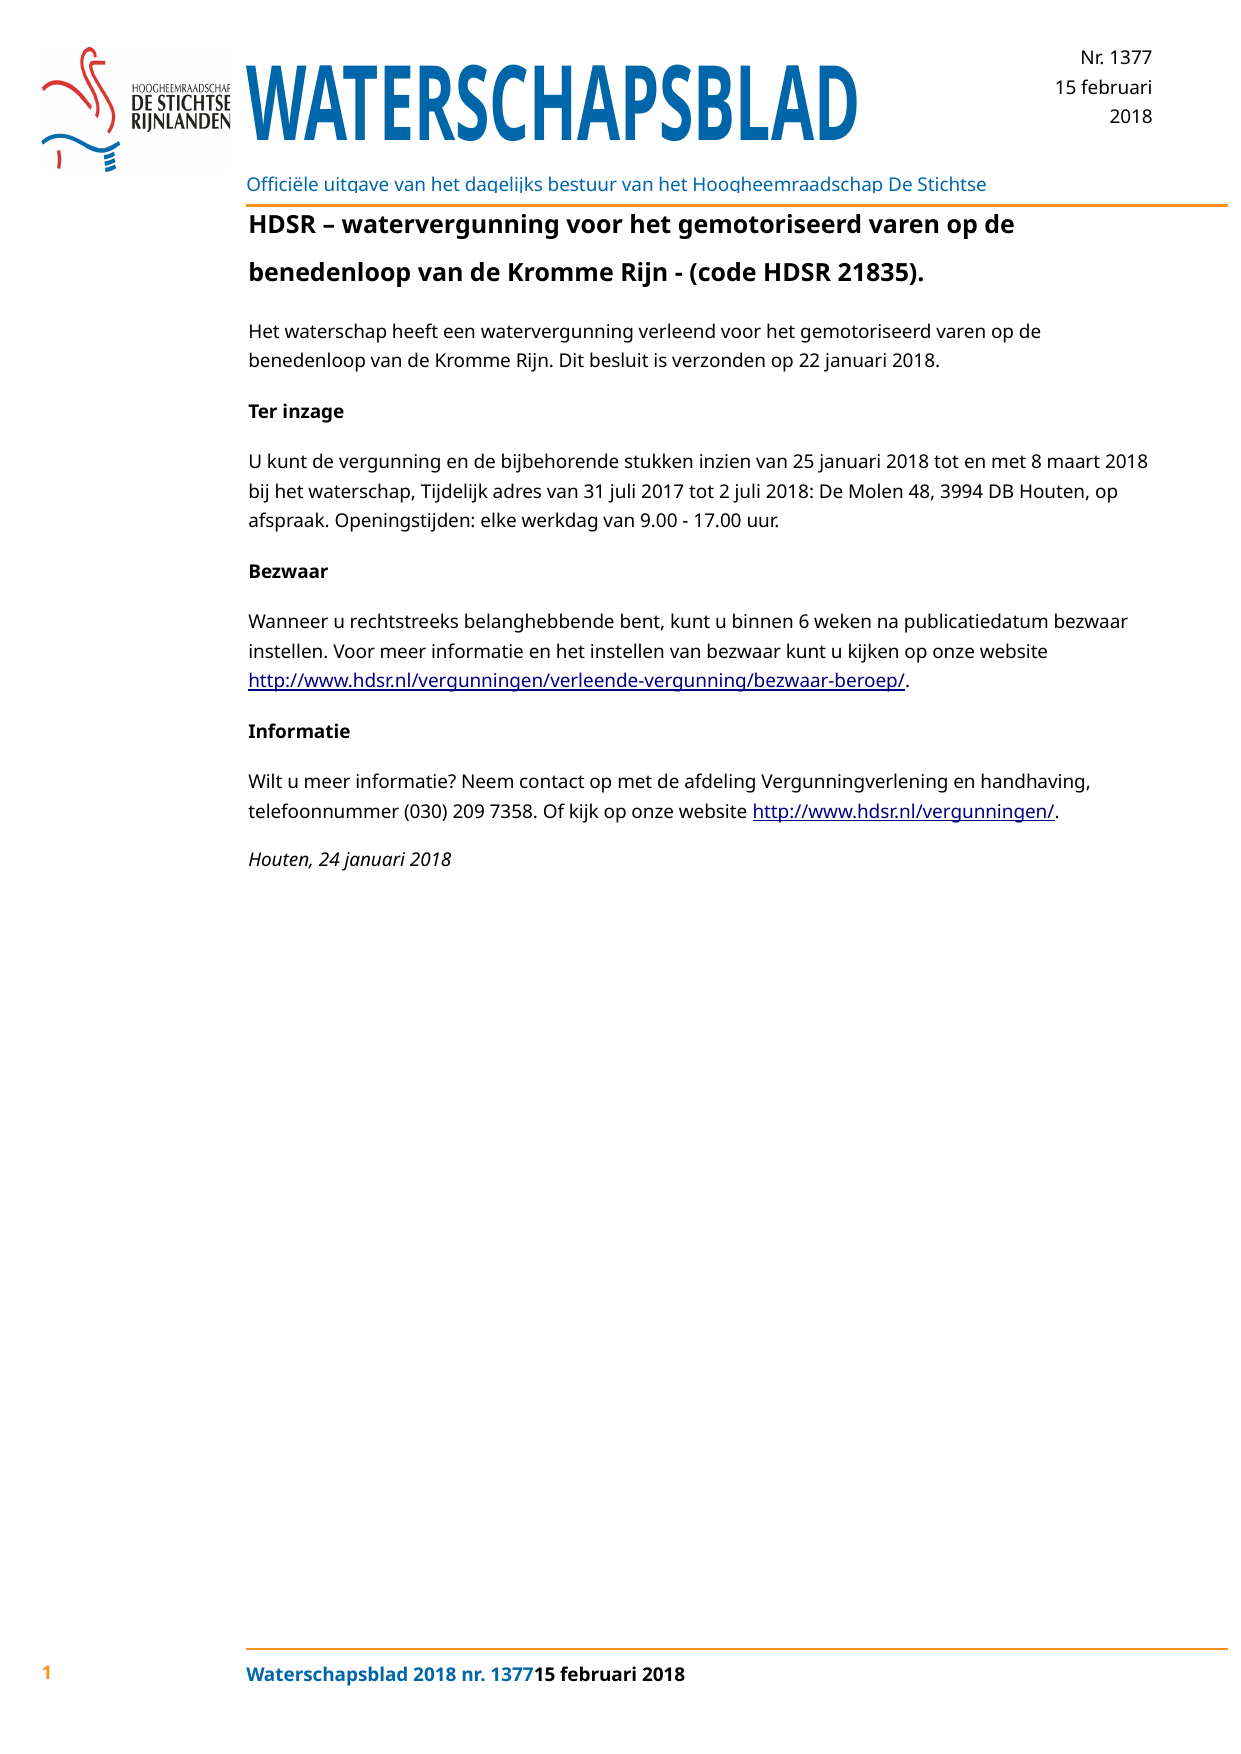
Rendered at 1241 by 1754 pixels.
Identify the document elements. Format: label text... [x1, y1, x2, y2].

text Ter inzage [248, 398, 1152, 424]
picture [41, 47, 231, 172]
text Wanneer u rechtstreeks belanghebbende bent, kunt u binnen 6 weken na publicatiedatum bezwaar instellen. Voor meer informatie en het instellen van bezwaar kunt u kijken op onze website http://www.hdsr.nl/vergunningen/verleende-vergunning/bezwaar-beroep/. [248, 608, 1152, 693]
text Informatie [248, 718, 1152, 744]
text HDSR – watervergunning voor het gemotoriseerd varen op de benedenloop van de Kromme Rijn - (code HDSR 21835). [248, 207, 1152, 288]
text Wilt u meer informatie? Neem contact op met de afdeling Vergunningverlening en handhaving, telefoonnummer (030) 209 7358. Of kijk op onze website http://www.hdsr.nl/vergunningen/. [248, 768, 1152, 824]
text Bezwaar [248, 558, 1152, 584]
text Houten, 24 januari 2018 [248, 846, 1152, 871]
text U kunt de vergunning en de bijbehorende stukken inzien van 25 januari 2018 tot en met 8 maart 2018 bij het waterschap, Tijdelijk adres van 31 juli 2017 tot 2 juli 2018: De Molen 48, 3994 DB Houten, op afspraak. Openingstijden: elke werkdag van 9.00 - 17.00 uur. [248, 448, 1152, 533]
text Het waterschap heeft een watervergunning verleend voor het gemotoriseerd varen op de benedenloop van de Kromme Rijn. Dit besluit is verzonden op 22 januari 2018. [248, 318, 1152, 373]
